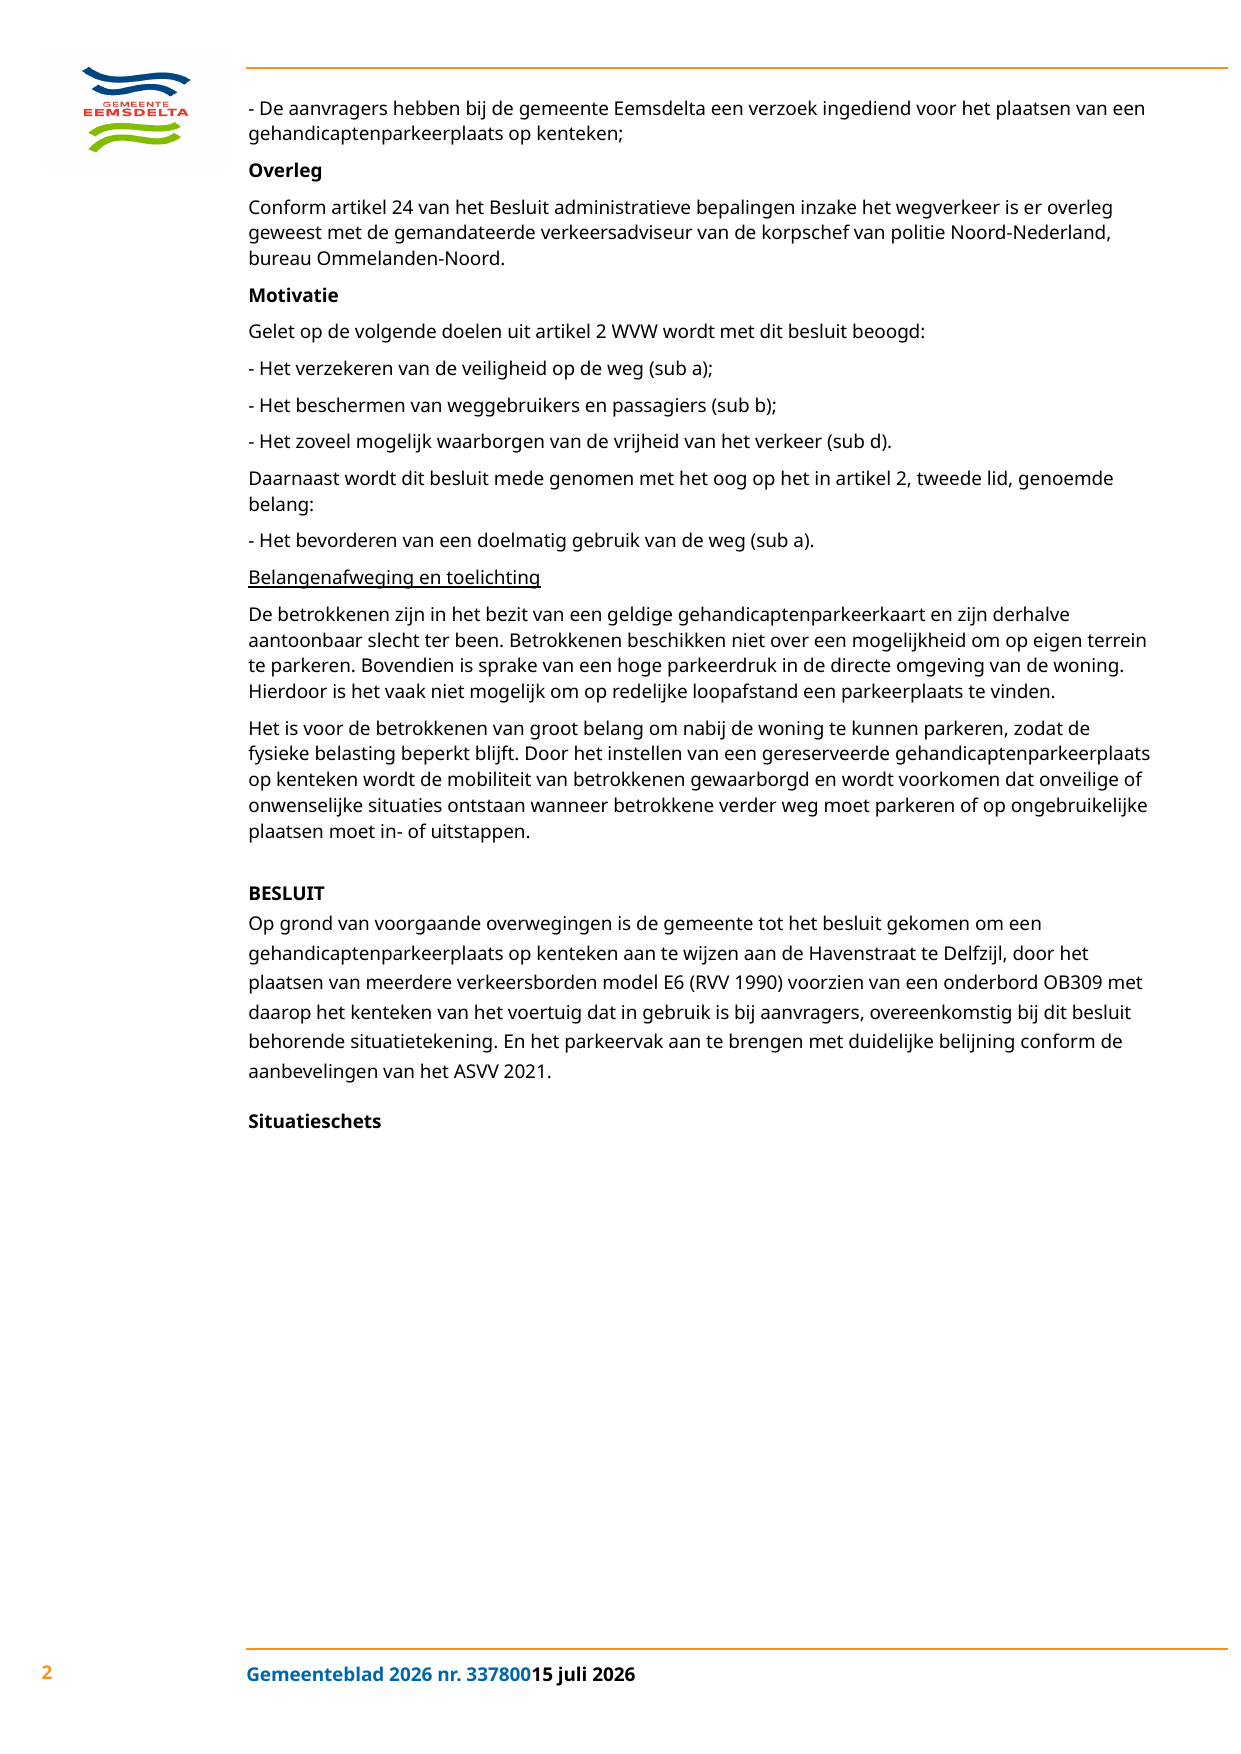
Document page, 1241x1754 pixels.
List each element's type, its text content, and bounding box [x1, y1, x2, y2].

text - Het verzekeren van de veiligheid op de weg (sub a); [248, 355, 1152, 381]
text Belangenafweging en toelichting [248, 564, 1152, 590]
text Het is voor de betrokkenen van groot belang om nabij de woning te kunnen parkeren, zodat de fysieke belasting beperkt blijft. Door het instellen van een gereserveerde gehandicaptenparkeerplaats op kenteken wordt de mobiliteit van betrokkenen gewaarborgd en wordt voorkomen dat onveilige of onwenselijke situaties ontstaan wanneer betrokkene verder weg moet parkeren of op ongebruikelijke plaatsen moet in- of uitstappen. [248, 715, 1152, 843]
text - Het beschermen van weggebruikers en passagiers (sub b); [248, 392, 1152, 418]
text - Het zoveel mogelijk waarborgen van de vrijheid van het verkeer (sub d). [248, 429, 1152, 454]
picture [41, 47, 231, 172]
text - Het bevorderen van een doelmatig gebruik van de weg (sub a). [248, 528, 1152, 553]
text Gelet op de volgende doelen uit artikel 2 WVW wordt met dit besluit beoogd: [248, 319, 1152, 344]
text BESLUIT [248, 881, 1152, 906]
text Motivatie [248, 282, 1152, 308]
text Overleg [248, 157, 1152, 183]
text De betrokkenen zijn in het bezit van een geldige gehandicaptenparkeerkaart en zijn derhalve aantoonbaar slecht ter been. Betrokkenen beschikken niet over een mogelijkheid om op eigen terrein te parkeren. Bovendien is sprake van een hoge parkeerdruk in de directe omgeving van de woning. Hierdoor is het vaak niet mogelijk om op redelijke loopafstand een parkeerplaats te vinden. [248, 601, 1152, 704]
text Situatieschets [248, 1108, 1152, 1134]
text Conform artikel 24 van het Besluit administratieve bepalingen inzake het wegverkeer is er overleg geweest met de gemandateerde verkeersadviseur van de korpschef van politie Noord-Nederland, bureau Ommelanden-Noord. [248, 194, 1152, 271]
text Op grond van voorgaande overwegingen is de gemeente tot het besluit gekomen om een gehandicaptenparkeerplaats op kenteken aan te wijzen aan de Havenstraat te Delfzijl, door het plaatsen van meerdere verkeersborden model E6 (RVV 1990) voorzien van een onderbord OB309 met daarop het kenteken van het voertuig dat in gebruik is bij aanvragers, overeenkomstig bij dit besluit behorende situatietekening. En het parkeervak aan te brengen met duidelijke belijning conform de aanbevelingen van het ASVV 2021. [248, 910, 1152, 1084]
text - De aanvragers hebben bij de gemeente Eemsdelta een verzoek ingediend voor het plaatsen van een gehandicaptenparkeerplaats op kenteken; [248, 95, 1152, 146]
text Daarnaast wordt dit besluit mede genomen met het oog op het in artikel 2, tweede lid, genoemde belang: [248, 465, 1152, 517]
